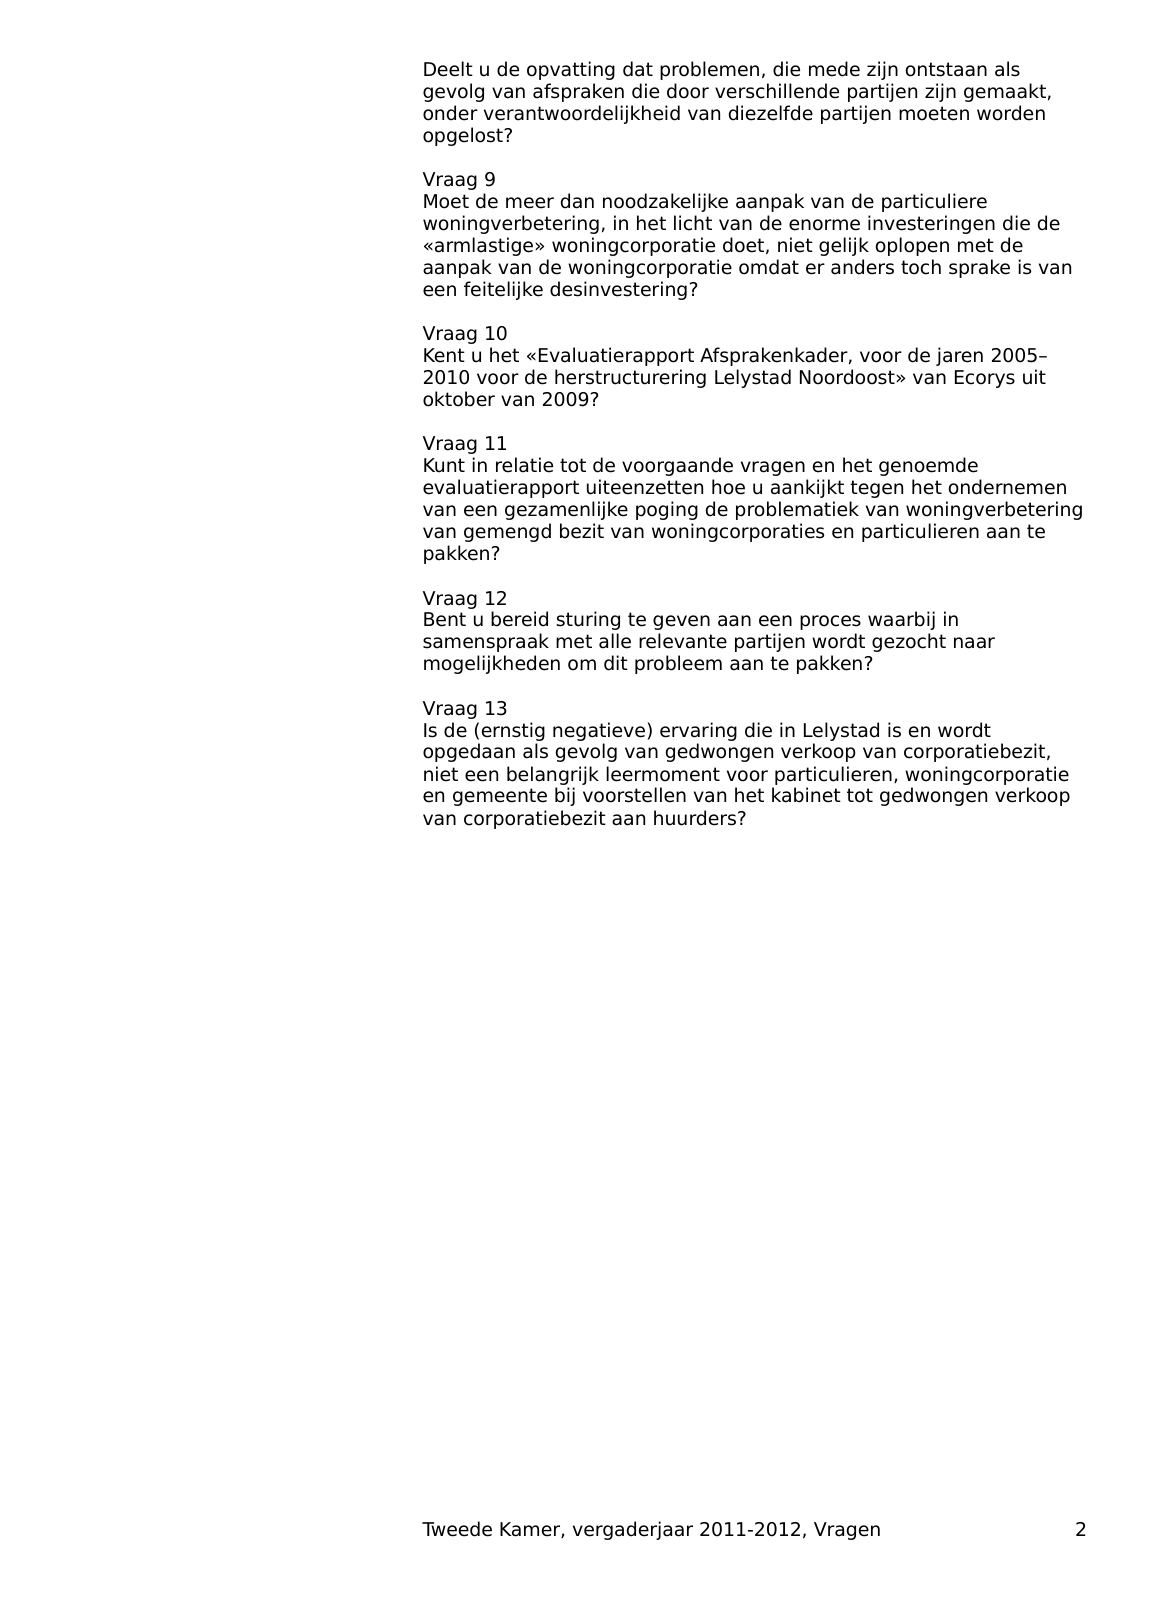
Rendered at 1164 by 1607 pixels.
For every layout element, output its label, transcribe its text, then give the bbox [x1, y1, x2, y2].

text Vraag 11 [422, 433, 1087, 455]
text Deelt u de opvatting dat problemen, die mede zijn ontstaan als gevolg van afspraken die door verschillende partijen zijn gemaakt, onder verantwoordelijkheid van diezelfde partijen moeten worden opgelost? [422, 59, 1087, 147]
text Vraag 13 [422, 697, 1087, 719]
text Vraag 10 [422, 323, 1087, 345]
text Kent u het «Evaluatierapport Afsprakenkader, voor de jaren 2005–2010 voor de herstructurering Lelystad Noordoost» van Ecorys uit oktober van 2009? [422, 345, 1087, 411]
text Vraag 12 [422, 587, 1087, 609]
text Vraag 9 [422, 169, 1087, 191]
text Is de (ernstig negatieve) ervaring die in Lelystad is en wordt opgedaan als gevolg van gedwongen verkoop van corporatiebezit, niet een belangrijk leermoment voor particulieren, woningcorporatie en gemeente bij voorstellen van het kabinet tot gedwongen verkoop van corporatiebezit aan huurders? [422, 719, 1087, 829]
text Kunt in relatie tot de voorgaande vragen en het genoemde evaluatierapport uiteenzetten hoe u aankijkt tegen het ondernemen van een gezamenlijke poging de problematiek van woningverbetering van gemengd bezit van woningcorporaties en particulieren aan te pakken? [422, 455, 1087, 565]
text Moet de meer dan noodzakelijke aanpak van de particuliere woningverbetering, in het licht van de enorme investeringen die de «armlastige» woningcorporatie doet, niet gelijk oplopen met de aanpak van de woningcorporatie omdat er anders toch sprake is van een feitelijke desinvestering? [422, 191, 1087, 301]
text Bent u bereid sturing te geven aan een proces waarbij in samenspraak met alle relevante partijen wordt gezocht naar mogelijkheden om dit probleem aan te pakken? [422, 609, 1087, 675]
